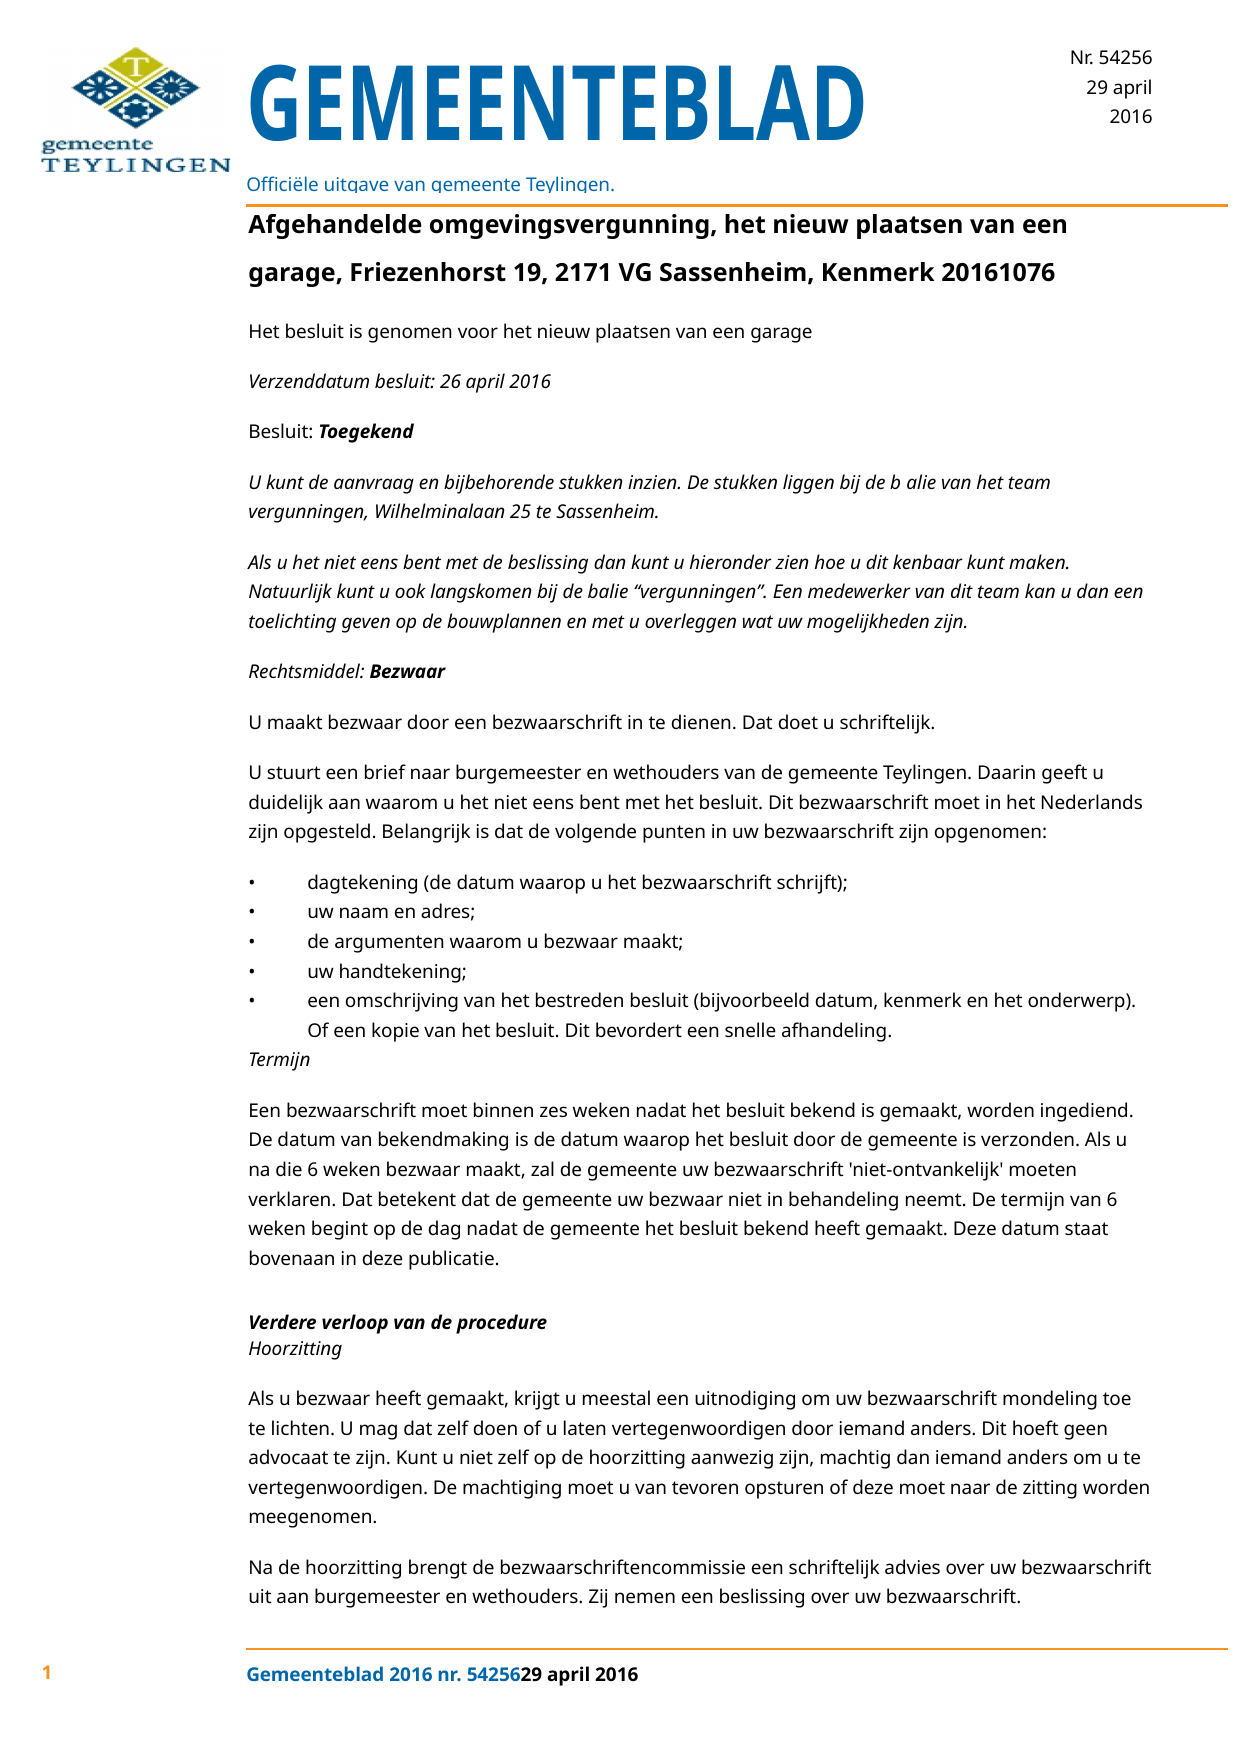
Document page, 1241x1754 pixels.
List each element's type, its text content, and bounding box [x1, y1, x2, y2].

picture [41, 47, 231, 172]
text U maakt bezwaar door een bezwaarschrift in te dienen. Dat doet u schriftelijk. [248, 709, 1152, 735]
list uw naam en adres; [248, 899, 1152, 924]
text Termijn [248, 1047, 1152, 1072]
text U stuurt een brief naar burgemeester en wethouders van de gemeente Teylingen. Daarin geeft u duidelijk aan waarom u het niet eens bent met het besluit. Dit bezwaarschrift moet in het Nederlands zijn opgesteld. Belangrijk is dat de volgende punten in uw bezwaarschrift zijn opgenomen: [248, 759, 1152, 844]
list een omschrijving van het bestreden besluit (bijvoorbeeld datum, kenmerk en het onderwerp). Of een kopie van het besluit. Dit bevordert een snelle afhandeling. [248, 987, 1152, 1043]
text Als u bezwaar heeft gemaakt, krijgt u meestal een uitnodiging om uw bezwaarschrift mondeling toe te lichten. U mag dat zelf doen of u laten vertegenwoordigen door iemand anders. Dit hoeft geen advocaat te zijn. Kunt u niet zelf op de hoorzitting aanwezig zijn, machtig dan iemand anders om u te vertegenwoordigen. De machtiging moet u van tevoren opsturen of deze moet naar de zitting worden meegenomen. [248, 1385, 1152, 1529]
list dagtekening (de datum waarop u het bezwaarschrift schrijft); [248, 869, 1152, 895]
text Verdere verloop van de procedure [248, 1309, 1152, 1335]
text Besluit: Toegekend [248, 419, 1152, 444]
list uw handtekening; [248, 958, 1152, 984]
text Hoorzitting [248, 1335, 1152, 1360]
text Een bezwaarschrift moet binnen zes weken nadat het besluit bekend is gemaakt, worden ingediend. De datum van bekendmaking is de datum waarop het besluit door de gemeente is verzonden. Als u na die 6 weken bezwaar maakt, zal de gemeente uw bezwaarschrift 'niet-ontvankelijk' moeten verklaren. Dat betekent dat de gemeente uw bezwaar niet in behandeling neemt. De termijn van 6 weken begint op de dag nadat de gemeente het besluit bekend heeft gemaakt. Deze datum staat bovenaan in deze publicatie. [248, 1097, 1152, 1271]
text Afgehandelde omgevingsvergunning, het nieuw plaatsen van een garage, Friezenhorst 19, 2171 VG Sassenheim, Kenmerk 20161076 [248, 207, 1152, 288]
text Het besluit is genomen voor het nieuw plaatsen van een garage [248, 318, 1152, 344]
text Als u het niet eens bent met de beslissing dan kunt u hieronder zien hoe u dit kenbaar kunt maken. Natuurlijk kunt u ook langskomen bij de balie “vergunningen”. Een medewerker van dit team kan u dan een toelichting geven op de bouwplannen en met u overleggen wat uw mogelijkheden zijn. [248, 549, 1152, 634]
text Na de hoorzitting brengt de bezwaarschriftencommissie een schriftelijk advies over uw bezwaarschrift uit aan burgemeester en wethouders. Zij nemen een beslissing over uw bezwaarschrift. [248, 1554, 1152, 1609]
text Verzenddatum besluit: 26 april 2016 [248, 368, 1152, 394]
list de argumenten waarom u bezwaar maakt; [248, 928, 1152, 954]
text Rechtsmiddel: Bezwaar [248, 659, 1152, 684]
text U kunt de aanvraag en bijbehorende stukken inzien. De stukken liggen bij de b alie van het team vergunningen, Wilhelminalaan 25 te Sassenheim. [248, 469, 1152, 524]
